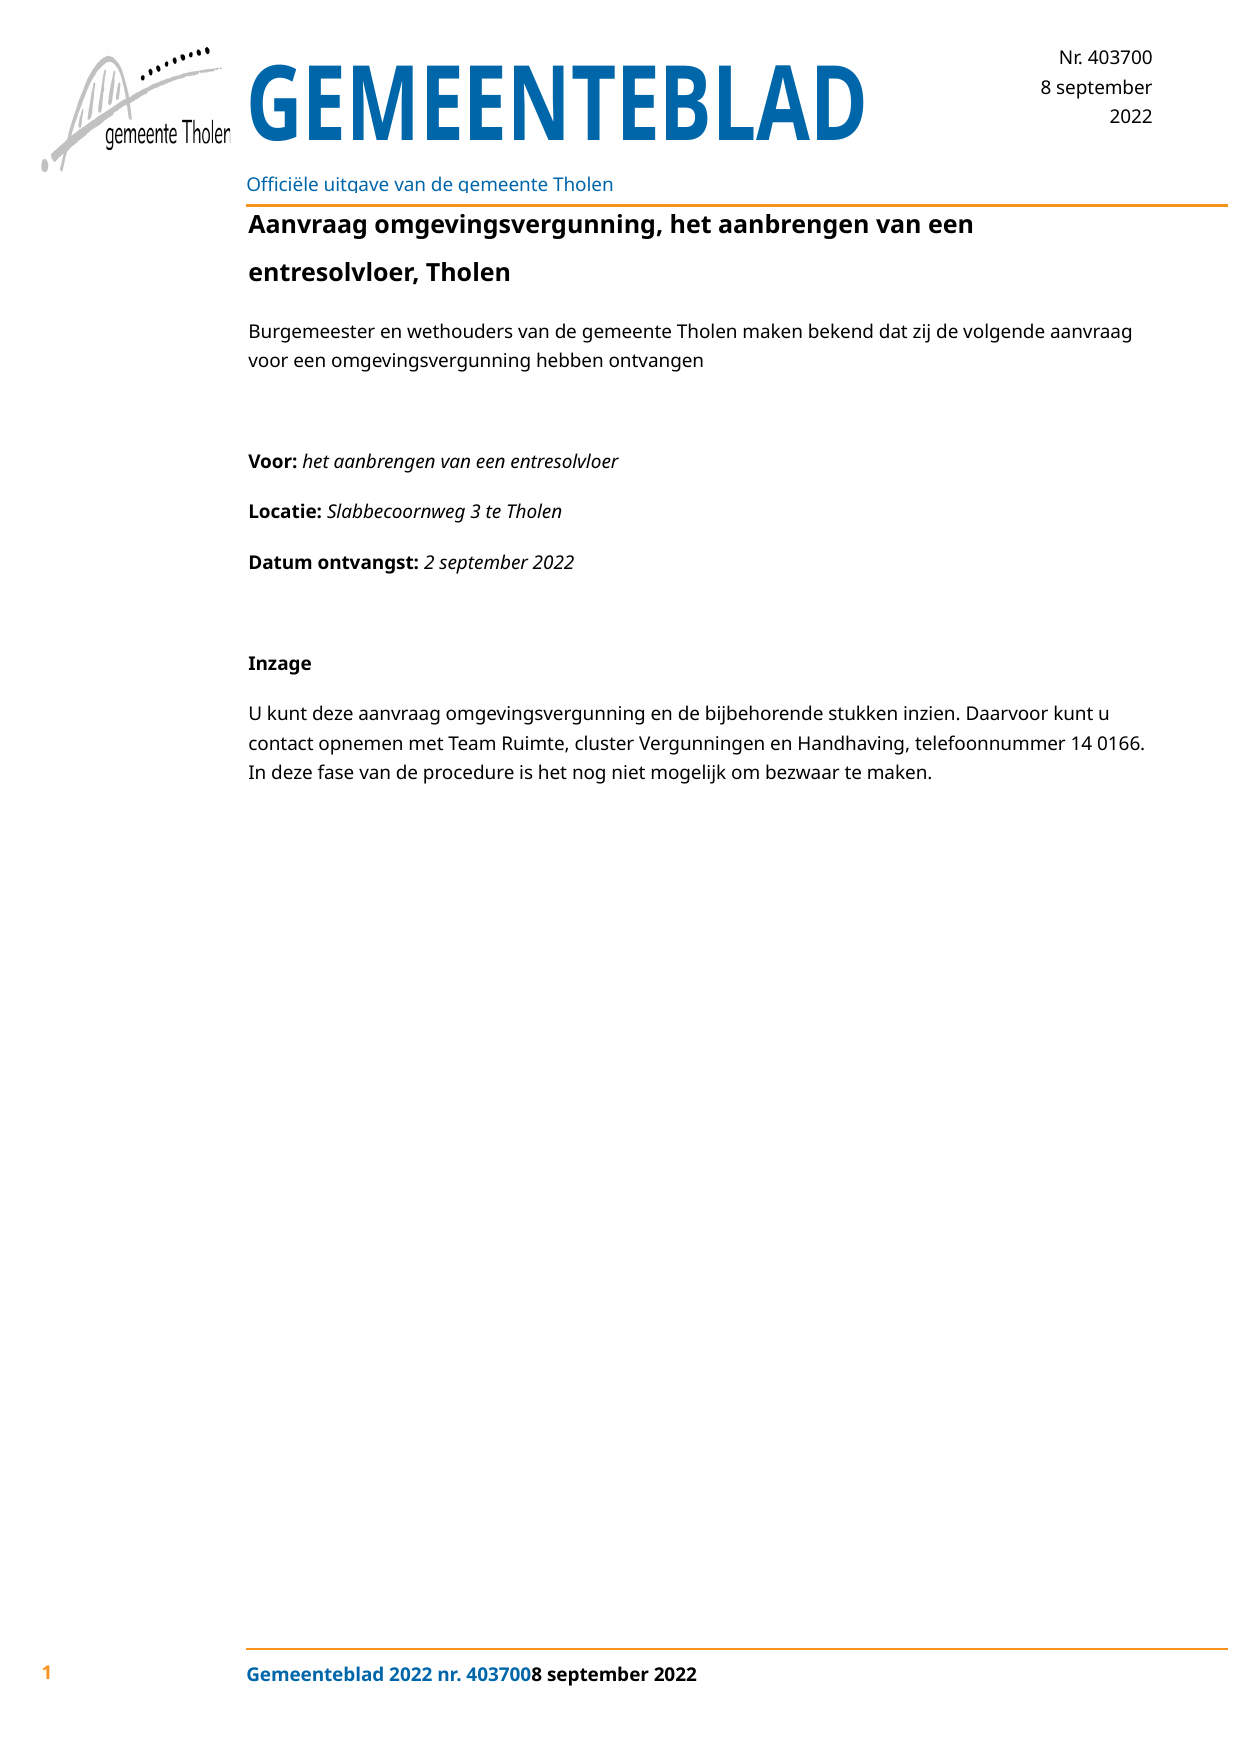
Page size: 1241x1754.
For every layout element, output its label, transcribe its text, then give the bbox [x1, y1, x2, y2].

text Voor: het aanbrengen van een entresolvloer [248, 448, 1152, 474]
text Aanvraag omgevingsvergunning, het aanbrengen van een entresolvloer, Tholen [248, 207, 1152, 288]
text U kunt deze aanvraag omgevingsvergunning en de bijbehorende stukken inzien. Daarvoor kunt u contact opnemen met Team Ruimte, cluster Vergunningen en Handhaving, telefoonnummer 14 0166. In deze fase van de procedure is het nog niet mogelijk om bezwaar te maken. [248, 700, 1152, 785]
text Burgemeester en wethouders van de gemeente Tholen maken bekend dat zij de volgende aanvraag voor een omgevingsvergunning hebben ontvangen [248, 318, 1152, 373]
text Datum ontvangst: 2 september 2022 [248, 549, 1152, 575]
text Inzage [248, 650, 1152, 676]
text Locatie: Slabbecoornweg 3 te Tholen [248, 499, 1152, 524]
picture [41, 47, 231, 172]
